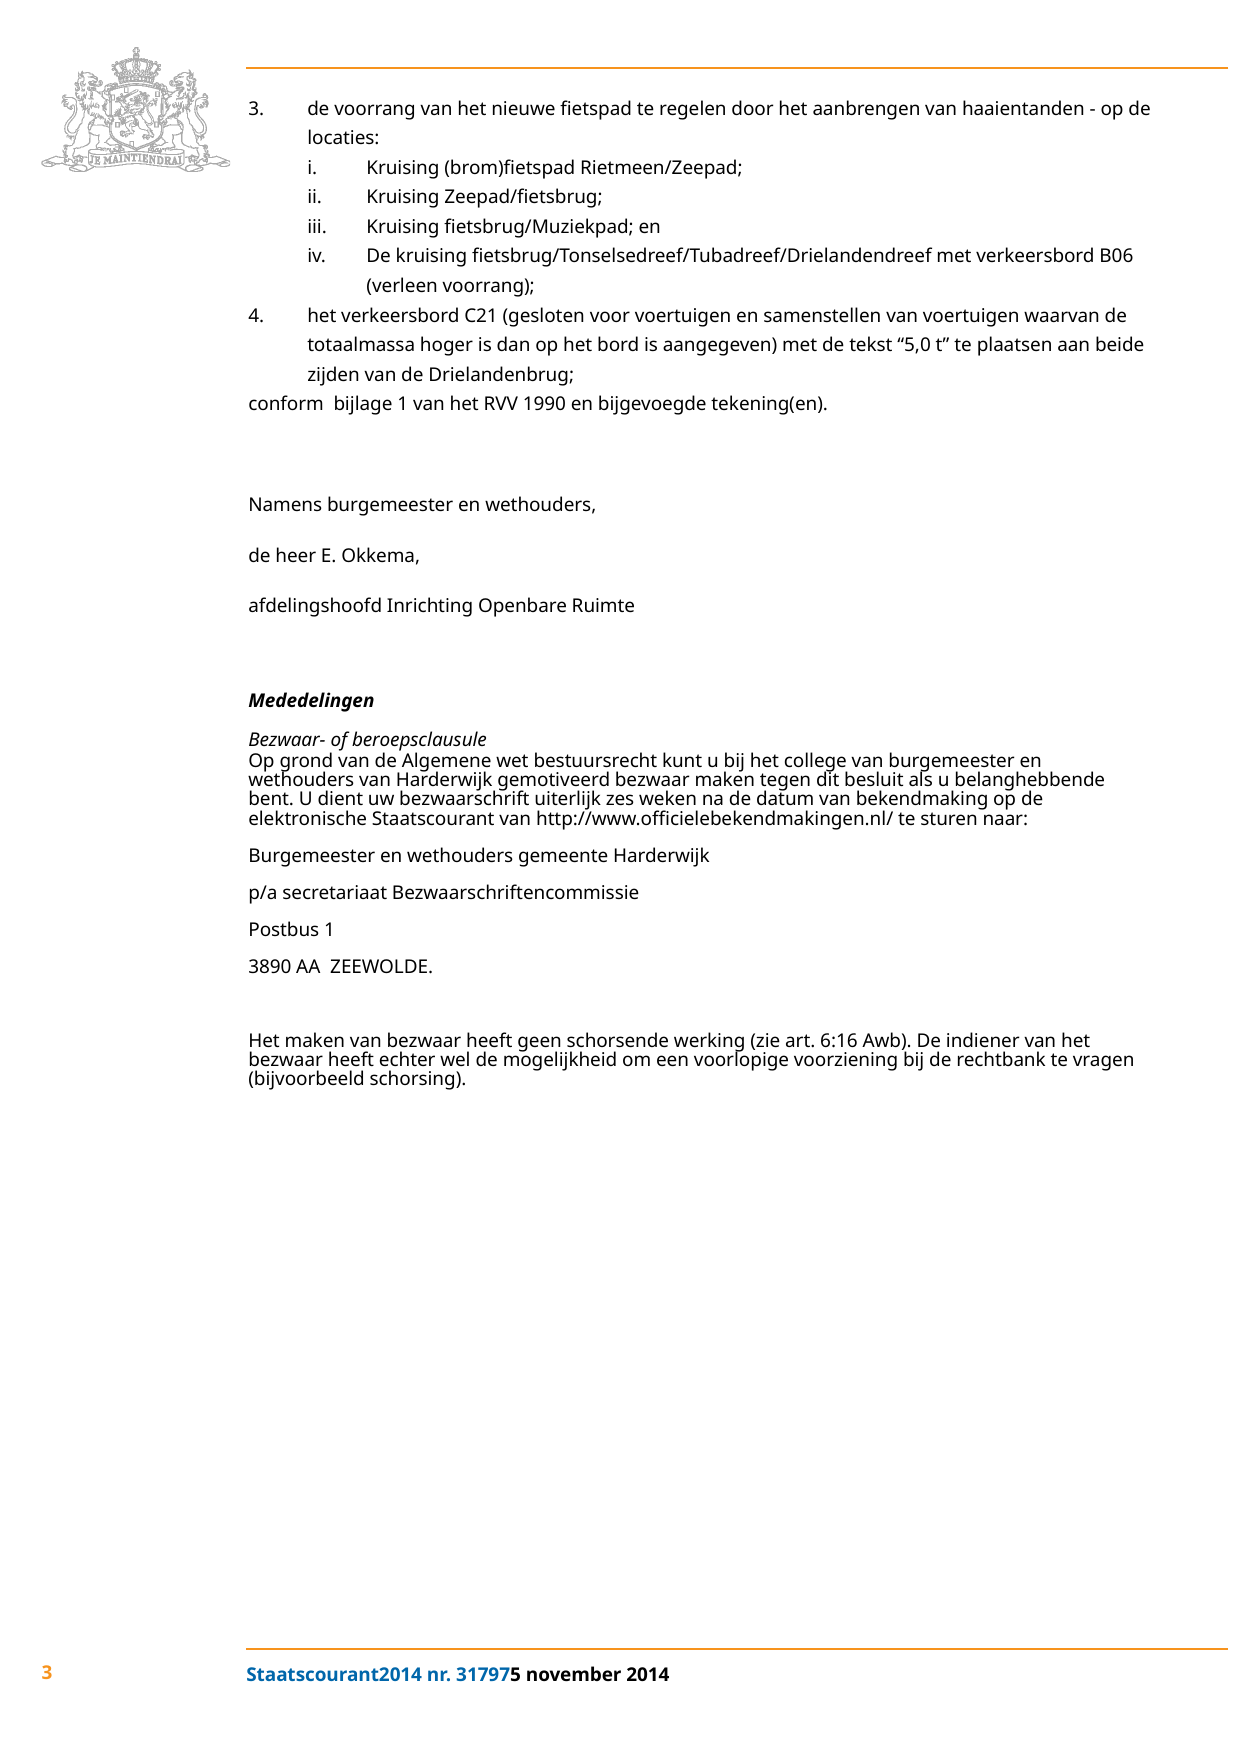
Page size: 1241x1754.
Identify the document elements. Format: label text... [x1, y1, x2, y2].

list Kruising fietsbrug/Muziekpad; en [307, 213, 1152, 239]
text Namens burgemeester en wethouders, [248, 491, 1152, 517]
text 3890 AA ZEEWOLDE. [248, 958, 1152, 977]
list Kruising Zeepad/fietsbrug; [307, 183, 1152, 209]
text afdelingshoofd Inrichting Openbare Ruimte [248, 592, 1152, 618]
list het verkeersbord C21 (gesloten voor voertuigen en samenstellen van voertuigen waarvan de totaalmassa hoger is dan op het bord is aangegeven) met de tekst “5,0 t” te plaatsen aan beide zijden van de Drielandenbrug; [248, 302, 1152, 387]
picture [41, 47, 231, 172]
list de voorrang van het nieuwe fietspad te regelen door het aanbrengen van haaientanden - op de locaties: [248, 95, 1152, 150]
text Bezwaar- of beroepsclausule [248, 726, 1152, 752]
text de heer E. Okkema, [248, 542, 1152, 568]
text Het maken van bezwaar heeft geen schorsende werking (zie art. 6:16 Awb). De indiener van het bezwaar heeft echter wel de mogelijkheid om een voorlopige voorziening bij de rechtbank te vragen (bijvoorbeeld schorsing). [248, 1032, 1152, 1089]
text Postbus 1 [248, 921, 1152, 940]
text Burgemeester en wethouders gemeente Harderwijk [248, 847, 1152, 866]
text p/a secretariaat Bezwaarschriftencommissie [248, 884, 1152, 903]
list Kruising (brom)fietspad Rietmeen/Zeepad; [307, 154, 1152, 180]
text conform bijlage 1 van het RVV 1990 en bijgevoegde tekening(en). [248, 391, 1152, 416]
list De kruising fietsbrug/Tonselsedreef/Tubadreef/Drielandendreef met verkeersbord B06 (verleen voorrang); [307, 243, 1152, 298]
text Op grond van de Algemene wet bestuursrecht kunt u bij het college van burgemeester en wethouders van Harderwijk gemotiveerd bezwaar maken tegen dit besluit als u belanghebbende bent. U dient uw bezwaarschrift uiterlijk zes weken na de datum van bekendmaking op de elektronische Staatscourant van http://www.officielebekendmakingen.nl/ te sturen naar: [248, 752, 1152, 829]
text Mededelingen [248, 687, 1152, 713]
